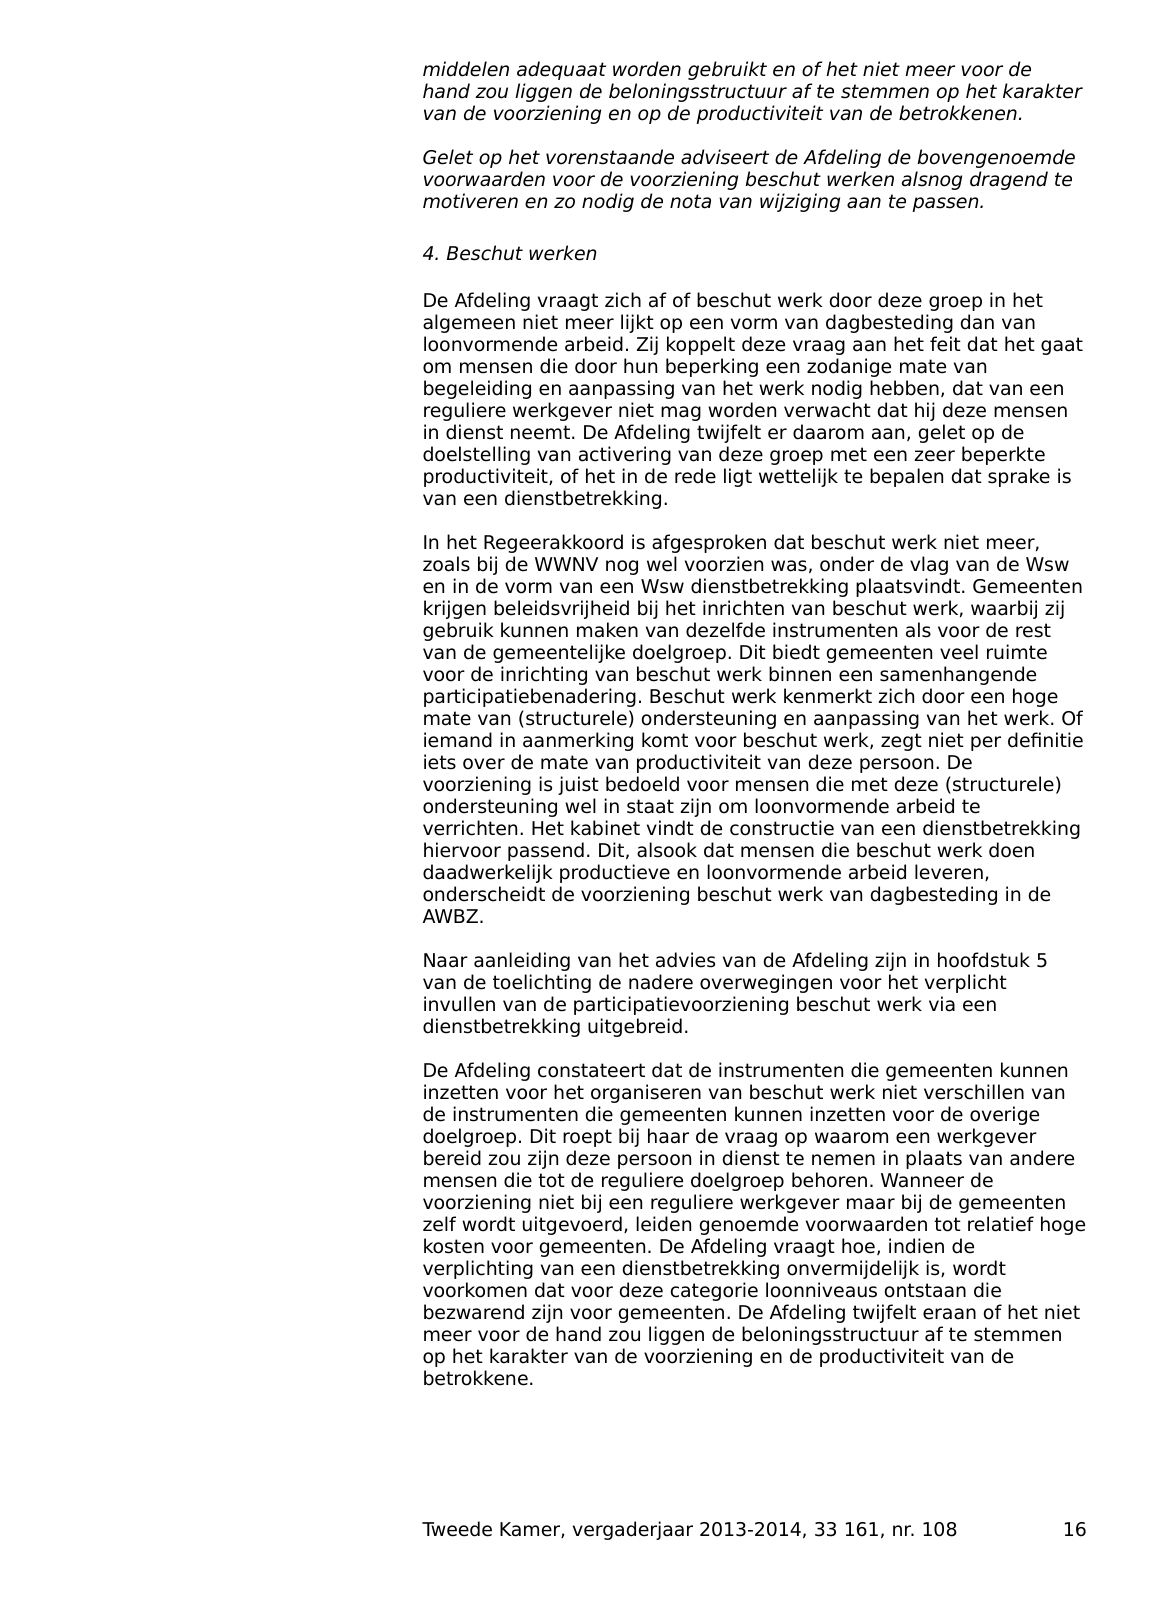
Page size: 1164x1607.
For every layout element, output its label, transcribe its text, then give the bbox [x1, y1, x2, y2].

subtitle 4. Beschut werken [422, 243, 1087, 265]
text In het Regeerakkoord is afgesproken dat beschut werk niet meer, zoals bij de WWNV nog wel voorzien was, onder de vlag van de Wsw en in de vorm van een Wsw dienstbetrekking plaatsvindt. Gemeenten krijgen beleidsvrijheid bij het inrichten van beschut werk, waarbij zij gebruik kunnen maken van dezelfde instrumenten als voor de rest van de gemeentelijke doelgroep. Dit biedt gemeenten veel ruimte voor de inrichting van beschut werk binnen een samenhangende participatiebenadering. Beschut werk kenmerkt zich door een hoge mate van (structurele) ondersteuning en aanpassing van het werk. Of iemand in aanmerking komt voor beschut werk, zegt niet per definitie iets over de mate van productiviteit van deze persoon. De voorziening is juist bedoeld voor mensen die met deze (structurele) ondersteuning wel in staat zijn om loonvormende arbeid te verrichten. Het kabinet vindt de constructie van een dienstbetrekking hiervoor passend. Dit, alsook dat mensen die beschut werk doen daadwerkelijk productieve en loonvormende arbeid leveren, onderscheidt de voorziening beschut werk van dagbesteding in de AWBZ. [422, 532, 1087, 928]
text De Afdeling constateert dat de instrumenten die gemeenten kunnen inzetten voor het organiseren van beschut werk niet verschillen van de instrumenten die gemeenten kunnen inzetten voor de overige doelgroep. Dit roept bij haar de vraag op waarom een werkgever bereid zou zijn deze persoon in dienst te nemen in plaats van andere mensen die tot de reguliere doelgroep behoren. Wanneer de voorziening niet bij een reguliere werkgever maar bij de gemeenten zelf wordt uitgevoerd, leiden genoemde voorwaarden tot relatief hoge kosten voor gemeenten. De Afdeling vraagt hoe, indien de verplichting van een dienstbetrekking onvermijdelijk is, wordt voorkomen dat voor deze categorie loonniveaus ontstaan die bezwarend zijn voor gemeenten. De Afdeling twijfelt eraan of het niet meer voor de hand zou liggen de beloningsstructuur af te stemmen op het karakter van de voorziening en de productiviteit van de betrokkene. [422, 1060, 1087, 1390]
text middelen adequaat worden gebruikt en of het niet meer voor de hand zou liggen de beloningsstructuur af te stemmen op het karakter van de voorziening en op de productiviteit van de betrokkenen. [422, 59, 1087, 125]
text Gelet op het vorenstaande adviseert de Afdeling de bovengenoemde voorwaarden voor de voorziening beschut werken alsnog dragend te motiveren en zo nodig de nota van wijziging aan te passen. [422, 147, 1087, 213]
text Naar aanleiding van het advies van de Afdeling zijn in hoofdstuk 5 van de toelichting de nadere overwegingen voor het verplicht invullen van de participatievoorziening beschut werk via een dienstbetrekking uitgebreid. [422, 950, 1087, 1038]
text De Afdeling vraagt zich af of beschut werk door deze groep in het algemeen niet meer lijkt op een vorm van dagbesteding dan van loonvormende arbeid. Zij koppelt deze vraag aan het feit dat het gaat om mensen die door hun beperking een zodanige mate van begeleiding en aanpassing van het werk nodig hebben, dat van een reguliere werkgever niet mag worden verwacht dat hij deze mensen in dienst neemt. De Afdeling twijfelt er daarom aan, gelet op de doelstelling van activering van deze groep met een zeer beperkte productiviteit, of het in de rede ligt wettelijk te bepalen dat sprake is van een dienstbetrekking. [422, 290, 1087, 510]
